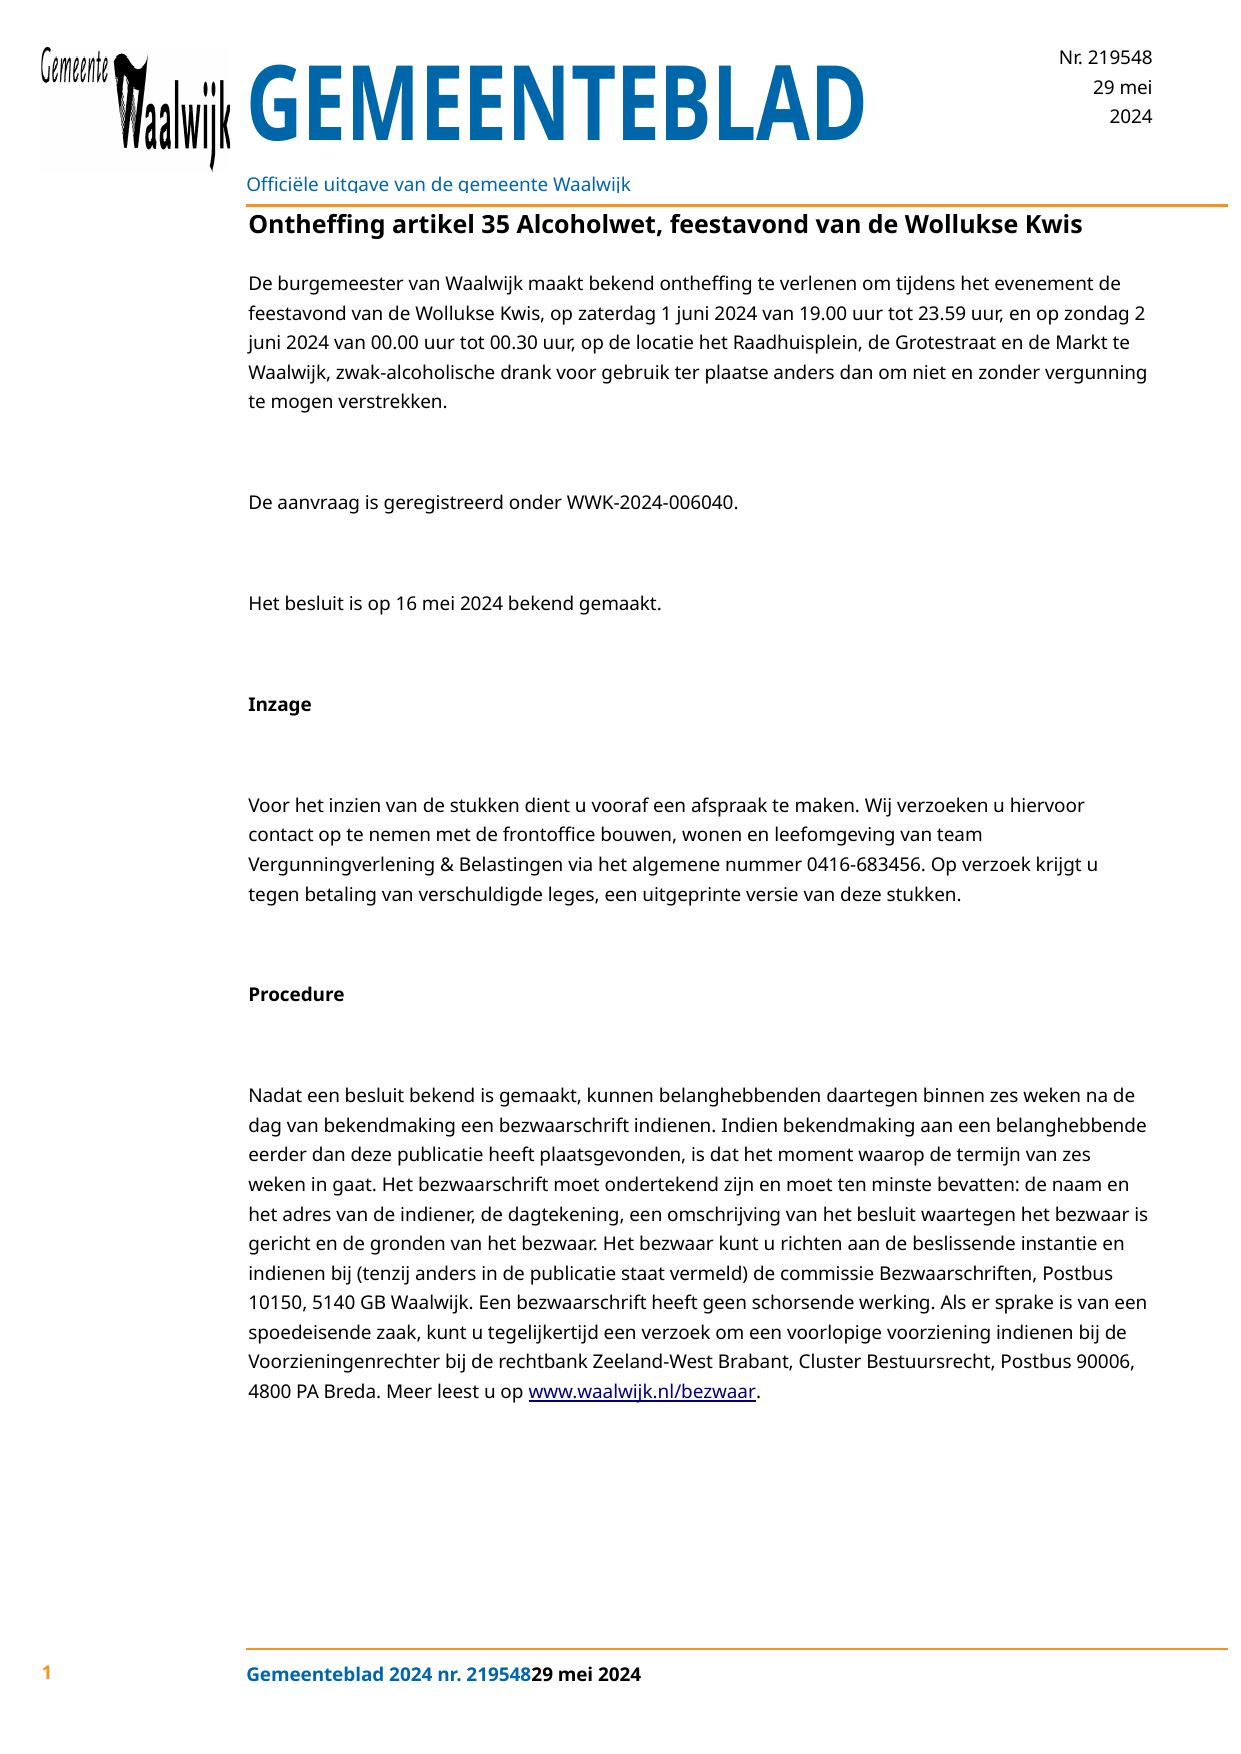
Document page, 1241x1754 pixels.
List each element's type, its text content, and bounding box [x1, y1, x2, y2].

text De aanvraag is geregistreerd onder WWK-2024-006040. [248, 489, 1152, 515]
text Het besluit is op 16 mei 2024 bekend gemaakt. [248, 590, 1152, 616]
picture [41, 47, 231, 172]
text Inzage [248, 691, 1152, 717]
text Nadat een besluit bekend is gemaakt, kunnen belanghebbenden daartegen binnen zes weken na de dag van bekendmaking een bezwaarschrift indienen. Indien bekendmaking aan een belanghebbende eerder dan deze publicatie heeft plaatsgevonden, is dat het moment waarop de termijn van zes weken in gaat. Het bezwaarschrift moet ondertekend zijn en moet ten minste bevatten: de naam en het adres van de indiener, de dagtekening, een omschrijving van het besluit waartegen het bezwaar is gericht en de gronden van het bezwaar. Het bezwaar kunt u richten aan de beslissende instantie en indienen bij (tenzij anders in de publicatie staat vermeld) de commissie Bezwaarschriften, Postbus 10150, 5140 GB Waalwijk. Een bezwaarschrift heeft geen schorsende werking. Als er sprake is van een spoedeisende zaak, kunt u tegelijkertijd een verzoek om een voorlopige voorziening indienen bij de Voorzieningenrechter bij de rechtbank Zeeland-West Brabant, Cluster Bestuursrecht, Postbus 90006, 4800 PA Breda. Meer leest u op www.waalwijk.nl/bezwaar. [248, 1082, 1152, 1404]
text Voor het inzien van de stukken dient u vooraf een afspraak te maken. Wij verzoeken u hiervoor contact op te nemen met de frontoffice bouwen, wonen en leefomgeving van team Vergunningverlening & Belastingen via het algemene nummer 0416-683456. Op verzoek krijgt u tegen betaling van verschuldigde leges, een uitgeprinte versie van deze stukken. [248, 792, 1152, 906]
text Ontheffing artikel 35 Alcoholwet, feestavond van de Wollukse Kwis [248, 207, 1152, 241]
text De burgemeester van Waalwijk maakt bekend ontheffing te verlenen om tijdens het evenement de feestavond van de Wollukse Kwis, op zaterdag 1 juni 2024 van 19.00 uur tot 23.59 uur, en op zondag 2 juni 2024 van 00.00 uur tot 00.30 uur, op de locatie het Raadhuisplein, de Grotestraat en de Markt te Waalwijk, zwak-alcoholische drank voor gebruik ter plaatse anders dan om niet en zonder vergunning te mogen verstrekken. [248, 270, 1152, 414]
text Procedure [248, 982, 1152, 1007]
